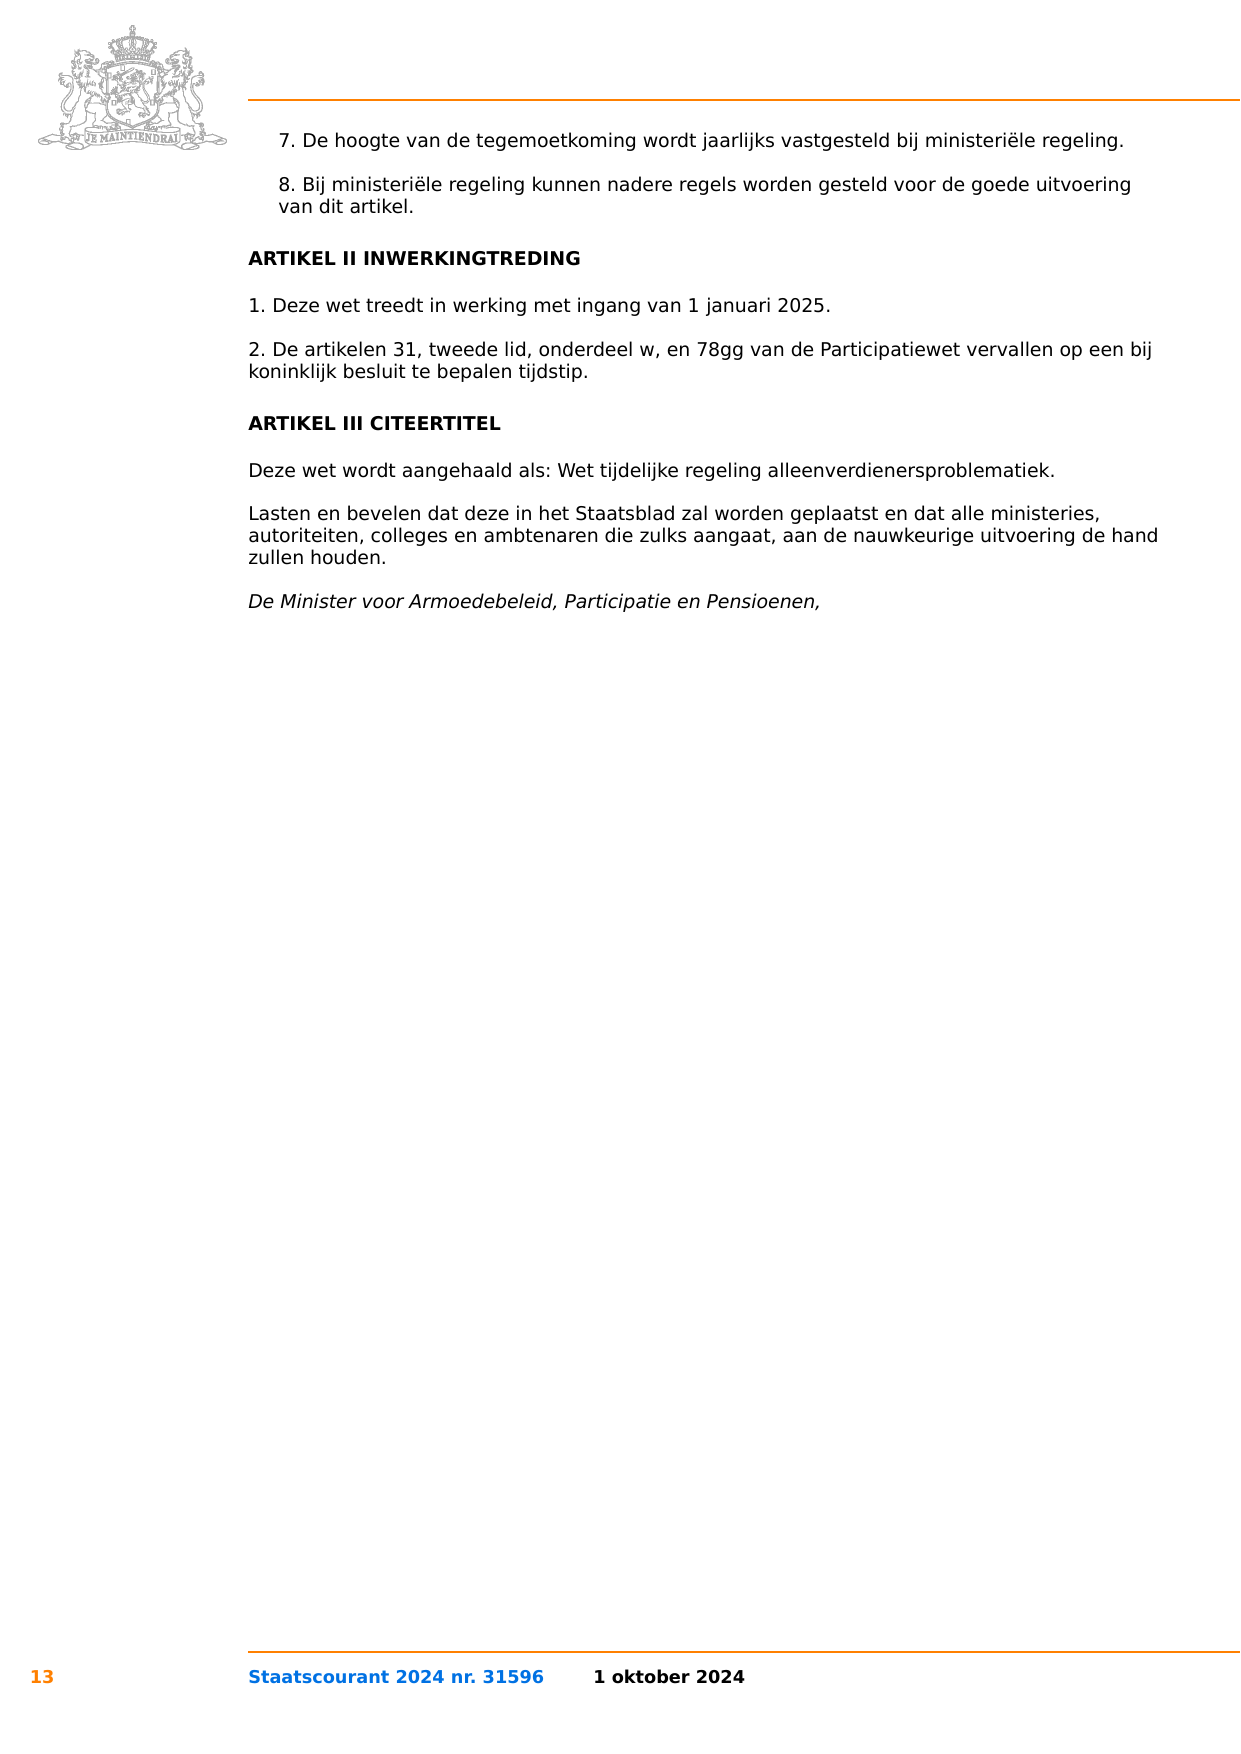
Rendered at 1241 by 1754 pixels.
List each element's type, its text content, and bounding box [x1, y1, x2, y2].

text Deze wet wordt aangehaald als: Wet tijdelijke regeling alleenverdienersproblematiek. [248, 459, 1163, 481]
text 2. De artikelen 31, tweede lid, onderdeel w, en 78gg van de Participatiewet vervallen op een bij koninklijk besluit te bepalen tijdstip. [248, 338, 1163, 382]
text 7. De hoogte van de tegemoetkoming wordt jaarlijks vastgesteld bij ministeriële regeling. [278, 130, 1163, 152]
text 1. Deze wet treedt in werking met ingang van 1 januari 2025. [248, 295, 1163, 317]
subtitle ARTIKEL II INWERKINGTREDING [248, 248, 1163, 270]
text De Minister voor Armoedebeleid, Participatie en Pensioenen, [248, 591, 1163, 613]
text 8. Bij ministeriële regeling kunnen nadere regels worden gesteld voor de goede uitvoering van dit artikel. [278, 174, 1163, 218]
text Lasten en bevelen dat deze in het Staatsblad zal worden geplaatst en dat alle ministeries, autoriteiten, colleges en ambtenaren die zulks aangaat, aan de nauwkeurige uitvoering de hand zullen houden. [248, 503, 1163, 569]
subtitle ARTIKEL III CITEERTITEL [248, 412, 1163, 434]
picture [38, 25, 227, 150]
